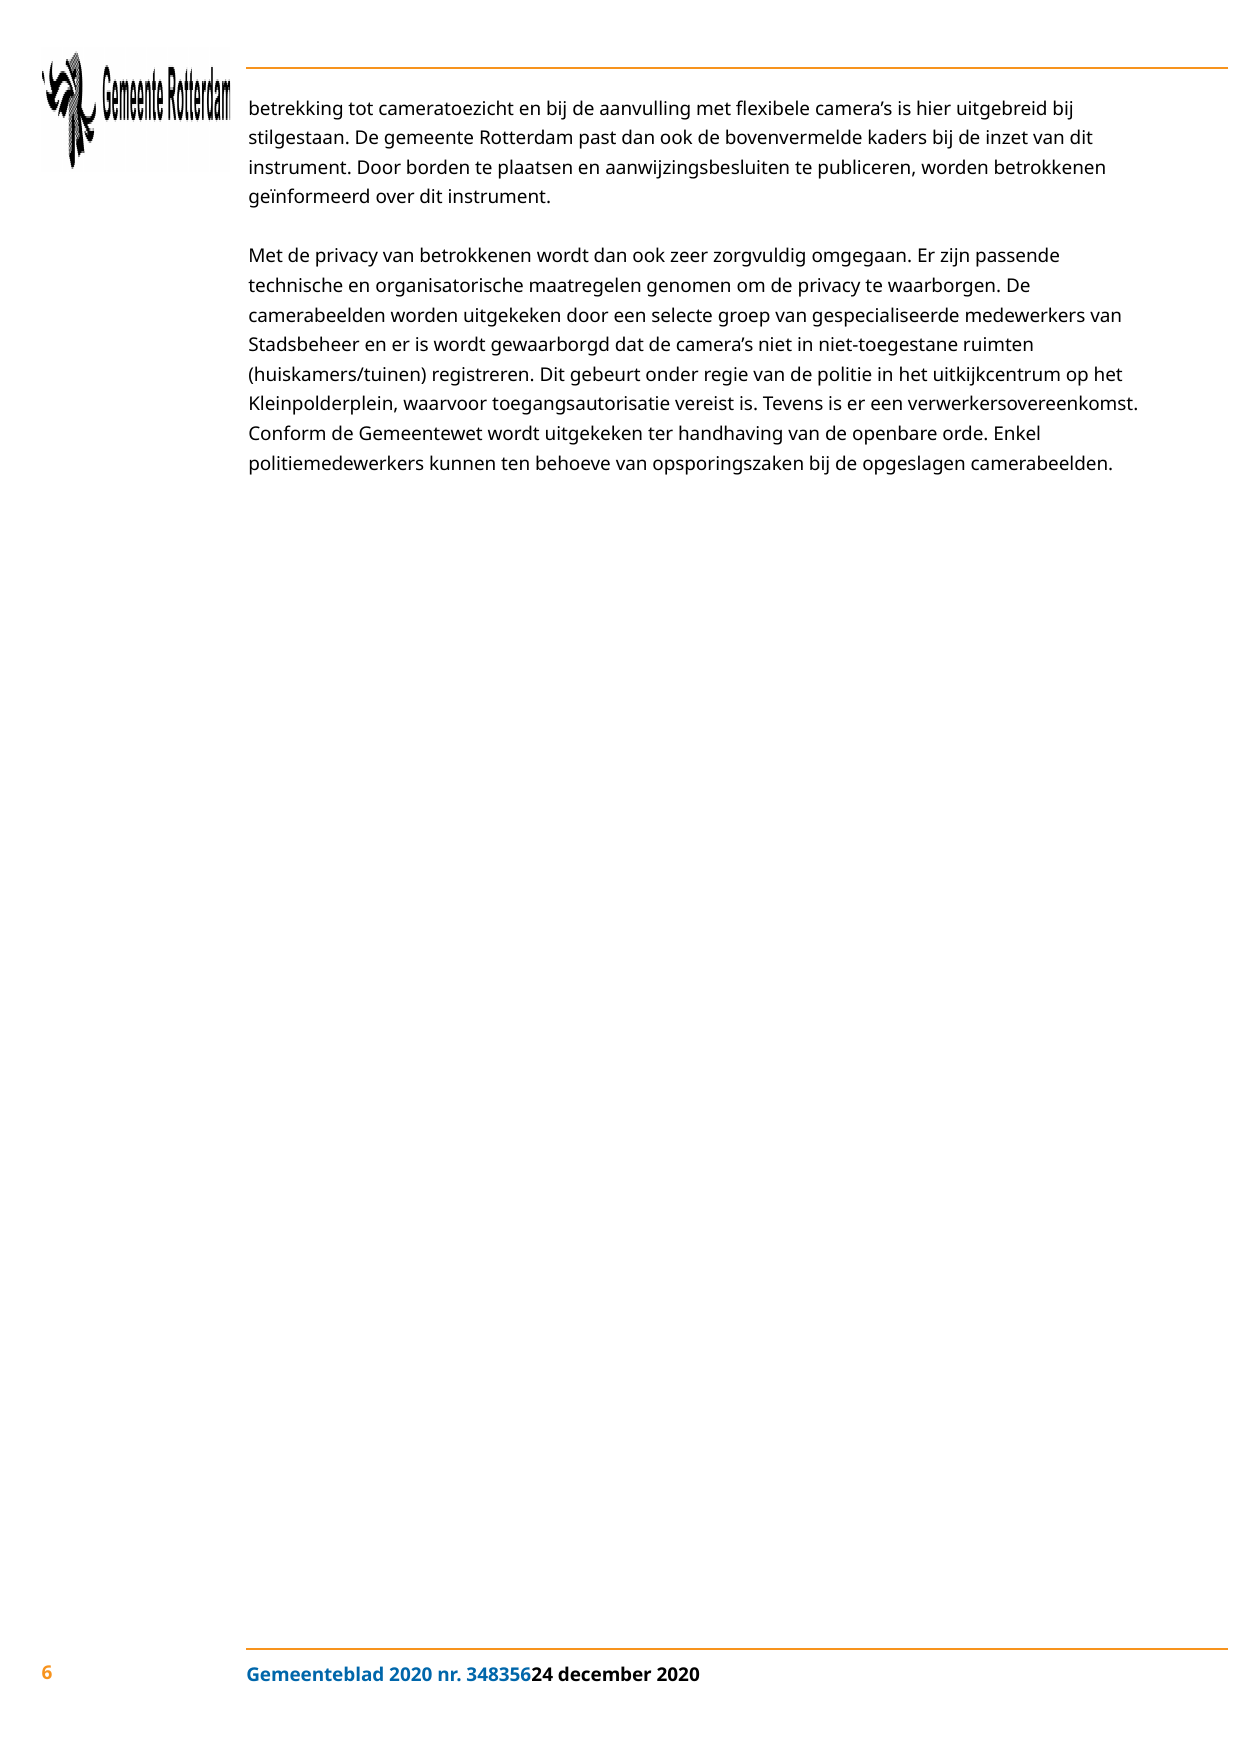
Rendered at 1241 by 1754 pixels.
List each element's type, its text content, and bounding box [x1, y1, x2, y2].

text betrekking tot cameratoezicht en bij de aanvulling met flexibele camera’s is hier uitgebreid bij stilgestaan. De gemeente Rotterdam past dan ook de bovenvermelde kaders bij de inzet van dit instrument. Door borden te plaatsen en aanwijzingsbesluiten te publiceren, worden betrokkenen geïnformeerd over dit instrument. [248, 95, 1152, 209]
picture [41, 47, 231, 172]
text Met de privacy van betrokkenen wordt dan ook zeer zorgvuldig omgegaan. Er zijn passende technische en organisatorische maatregelen genomen om de privacy te waarborgen. De camerabeelden worden uitgekeken door een selecte groep van gespecialiseerde medewerkers van Stadsbeheer en er is wordt gewaarborgd dat de camera’s niet in niet-toegestane ruimten (huiskamers/tuinen) registreren. Dit gebeurt onder regie van de politie in het uitkijkcentrum op het Kleinpolderplein, waarvoor toegangsautorisatie vereist is. Tevens is er een verwerkersovereenkomst. Conform de Gemeentewet wordt uitgekeken ter handhaving van de openbare orde. Enkel politiemedewerkers kunnen ten behoeve van opsporingszaken bij de opgeslagen camerabeelden. [248, 243, 1152, 476]
